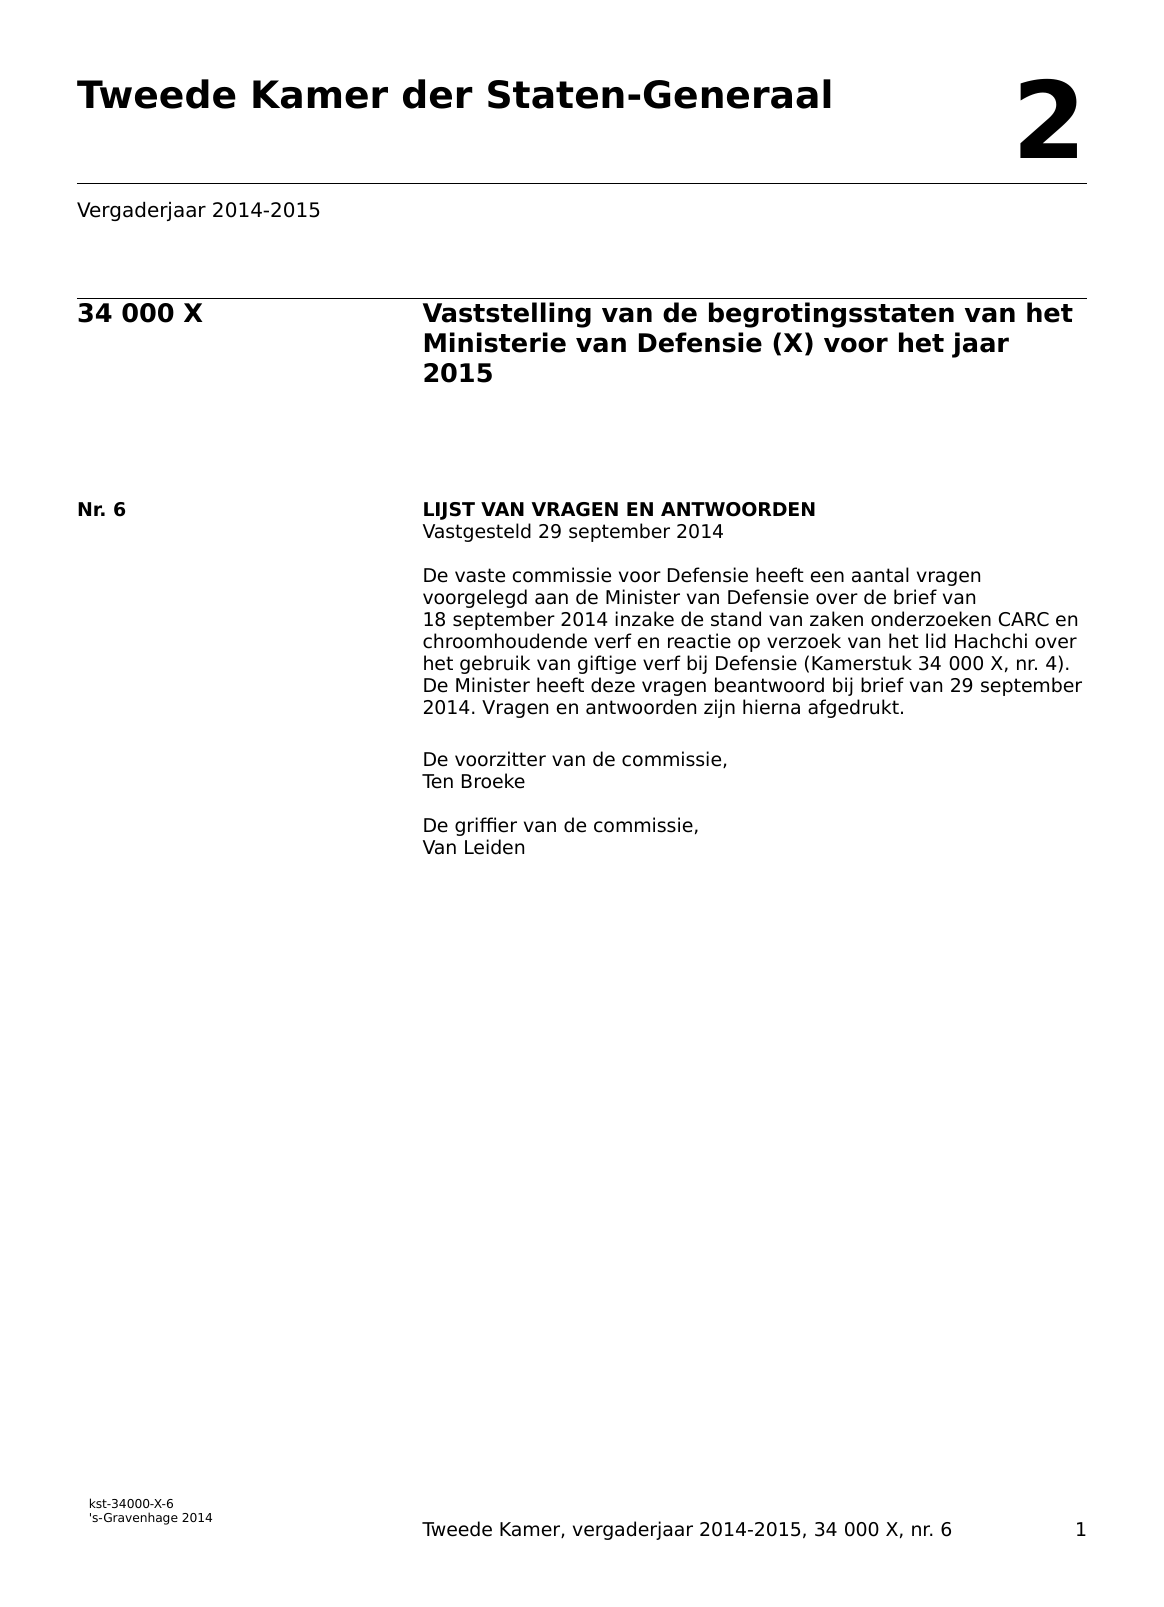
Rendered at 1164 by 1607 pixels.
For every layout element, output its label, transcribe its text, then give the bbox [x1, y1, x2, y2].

text Vastgesteld 29 september 2014 [422, 521, 1087, 543]
text De voorzitter van de commissie, Ten Broeke [422, 749, 1087, 793]
text 's-Gravenhage 2014 [88, 1511, 323, 1525]
text De griffier van de commissie, Van Leiden [422, 815, 1087, 859]
subtitle 34 000 X Vaststelling van de begrotingsstaten van het Ministerie van Defensie (X) voor het jaar 2015 [77, 299, 1087, 388]
table_header Tweede Kamer der Staten-Generaal [77, 59, 886, 183]
table_header 2 [886, 59, 1087, 183]
subtitle Nr. 6 LIJST VAN VRAGEN EN ANTWOORDEN [77, 499, 1087, 521]
text De Minister heeft deze vragen beantwoord bij brief van 29 september 2014. Vragen en antwoorden zijn hierna afgedrukt. [422, 675, 1087, 719]
text De vaste commissie voor Defensie heeft een aantal vragen voorgelegd aan de Minister van Defensie over de brief van 18 september 2014 inzake de stand van zaken onderzoeken CARC en chroomhoudende verf en reactie op verzoek van het lid Hachchi over het gebruik van giftige verf bij Defensie (Kamerstuk 34 000 X, nr. 4). [422, 565, 1087, 675]
text kst-34000-X-6 [88, 1497, 323, 1511]
table_cell Vergaderjaar 2014-2015 [77, 184, 1087, 298]
